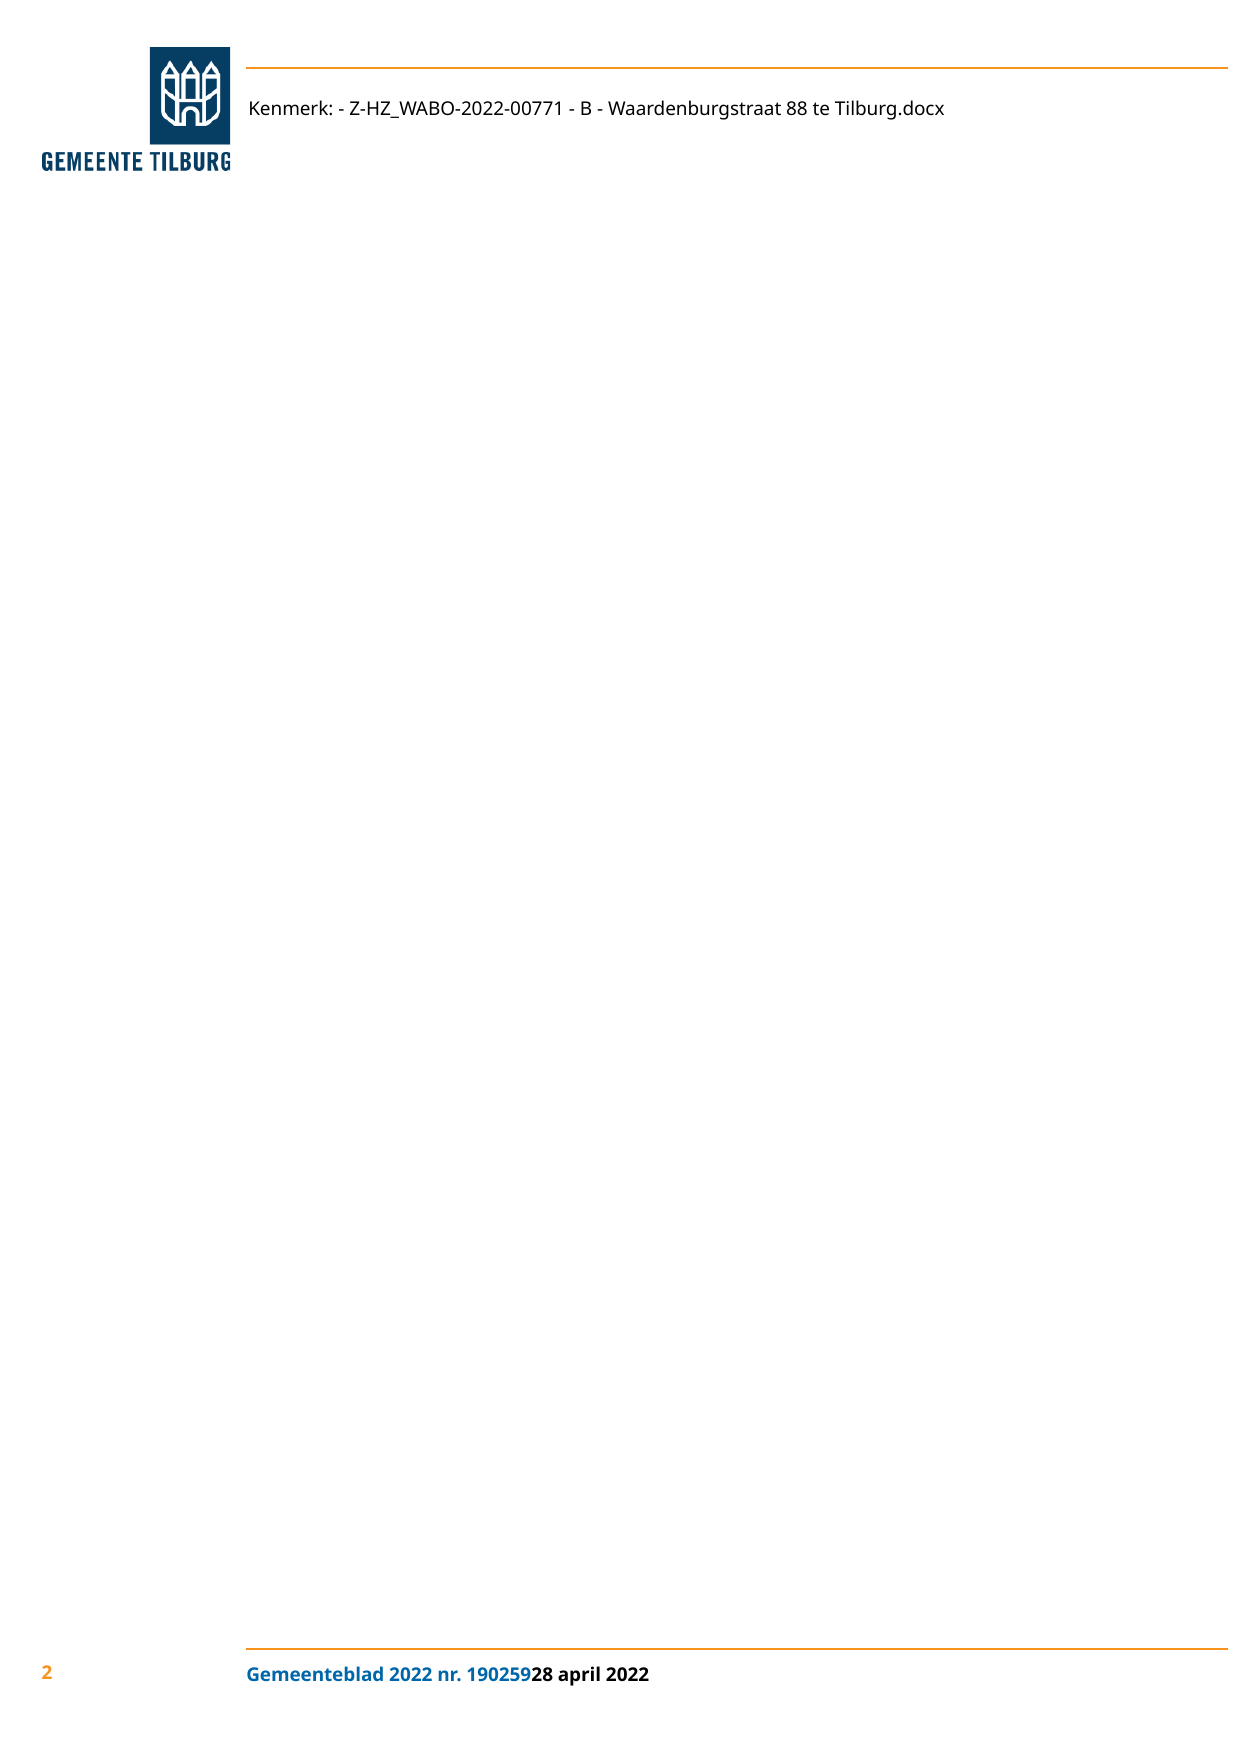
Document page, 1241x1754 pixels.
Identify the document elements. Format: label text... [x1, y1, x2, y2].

picture [41, 47, 231, 172]
text Kenmerk: - Z-HZ_WABO-2022-00771 - B - Waardenburgstraat 88 te Tilburg.docx [248, 95, 1152, 121]
